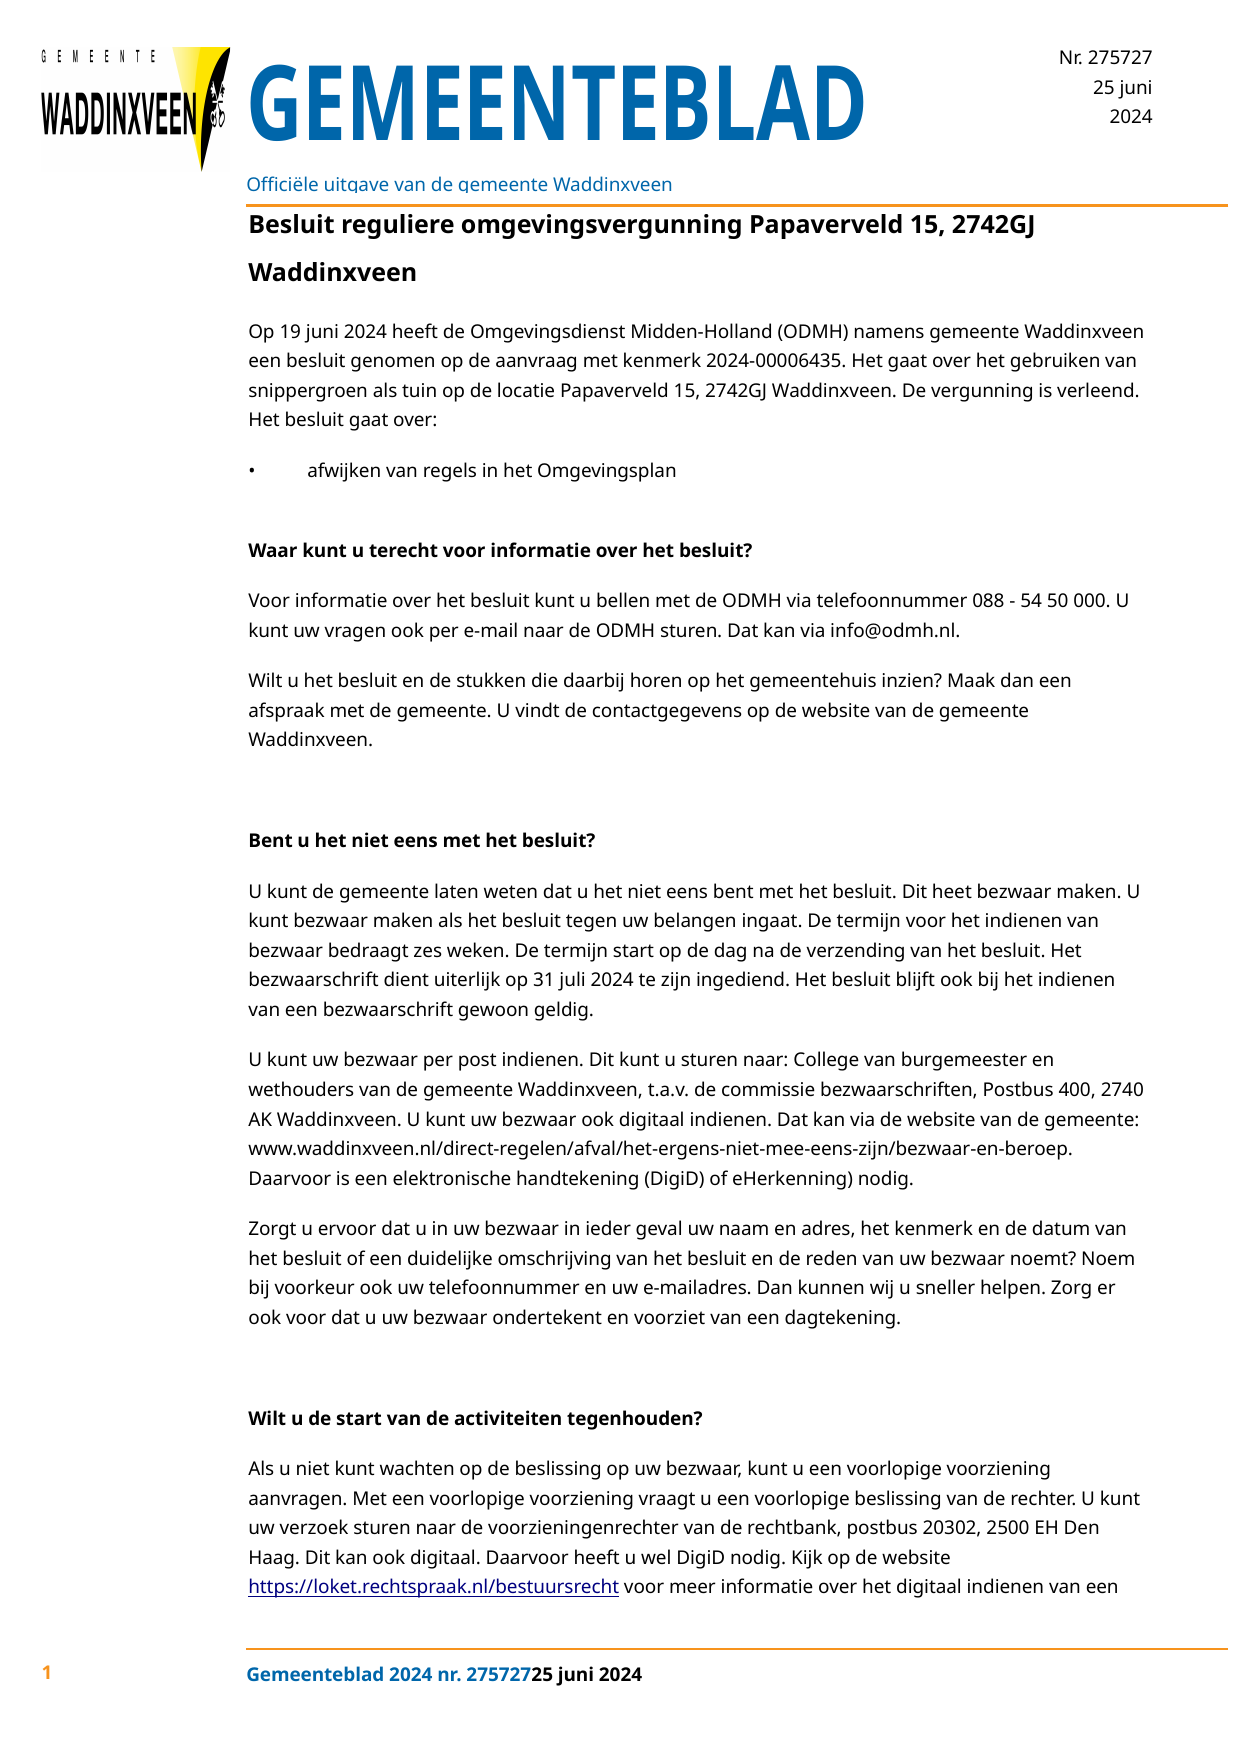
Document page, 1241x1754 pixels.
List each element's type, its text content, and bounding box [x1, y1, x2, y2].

text U kunt uw bezwaar per post indienen. Dit kunt u sturen naar: College van burgemeester en wethouders van de gemeente Waddinxveen, t.a.v. de commissie bezwaarschriften, Postbus 400, 2740 AK Waddinxveen. U kunt uw bezwaar ook digitaal indienen. Dat kan via de website van de gemeente: www.waddinxveen.nl/direct-regelen/afval/het-ergens-niet-mee-eens-zijn/bezwaar-en-beroep. Daarvoor is een elektronische handtekening (DigiD) of eHerkenning) nodig. [248, 1047, 1152, 1191]
text Op 19 juni 2024 heeft de Omgevingsdienst Midden-Holland (ODMH) namens gemeente Waddinxveen een besluit genomen op de aanvraag met kenmerk 2024-00006435. Het gaat over het gebruiken van snippergroen als tuin op de locatie Papaverveld 15, 2742GJ Waddinxveen. De vergunning is verleend. Het besluit gaat over: [248, 318, 1152, 432]
picture [41, 47, 231, 172]
text Zorgt u ervoor dat u in uw bezwaar in ieder geval uw naam en adres, het kenmerk en de datum van het besluit of een duidelijke omschrijving van het besluit en de reden van uw bezwaar noemt? Noem bij voorkeur ook uw telefoonnummer en uw e-mailadres. Dan kunnen wij u sneller helpen. Zorg er ook voor dat u uw bezwaar ondertekent en voorziet van een dagtekening. [248, 1215, 1152, 1330]
text Waar kunt u terecht voor informatie over het besluit? [248, 537, 1152, 563]
text U kunt de gemeente laten weten dat u het niet eens bent met het besluit. Dit heet bezwaar maken. U kunt bezwaar maken als het besluit tegen uw belangen ingaat. De termijn voor het indienen van bezwaar bedraagt zes weken. De termijn start op de dag na de verzending van het besluit. Het bezwaarschrift dient uiterlijk op 31 juli 2024 te zijn ingediend. Het besluit blijft ook bij het indienen van een bezwaarschrift gewoon geldig. [248, 878, 1152, 1022]
text Besluit reguliere omgevingsvergunning Papaverveld 15, 2742GJ Waddinxveen [248, 207, 1152, 288]
text Wilt u het besluit en de stukken die daarbij horen op het gemeentehuis inzien? Maak dan een afspraak met de gemeente. U vindt de contactgegevens op de website van de gemeente Waddinxveen. [248, 667, 1152, 752]
text Als u niet kunt wachten op de beslissing op uw bezwaar, kunt u een voorlopige voorziening aanvragen. Met een voorlopige voorziening vraagt u een voorlopige beslissing van de rechter. U kunt uw verzoek sturen naar de voorzieningenrechter van de rechtbank, postbus 20302, 2500 EH Den Haag. Dit kan ook digitaal. Daarvoor heeft u wel DigiD nodig. Kijk op de website https://loket.rechtspraak.nl/bestuursrecht voor meer informatie over het digitaal indienen van een [248, 1455, 1152, 1599]
text Bent u het niet eens met het besluit? [248, 827, 1152, 853]
text Voor informatie over het besluit kunt u bellen met de ODMH via telefoonnummer 088 - 54 50 000. U kunt uw vragen ook per e-mail naar de ODMH sturen. Dat kan via info@odmh.nl. [248, 587, 1152, 643]
text Wilt u de start van de activiteiten tegenhouden? [248, 1405, 1152, 1431]
list afwijken van regels in het Omgevingsplan [248, 457, 1152, 483]
